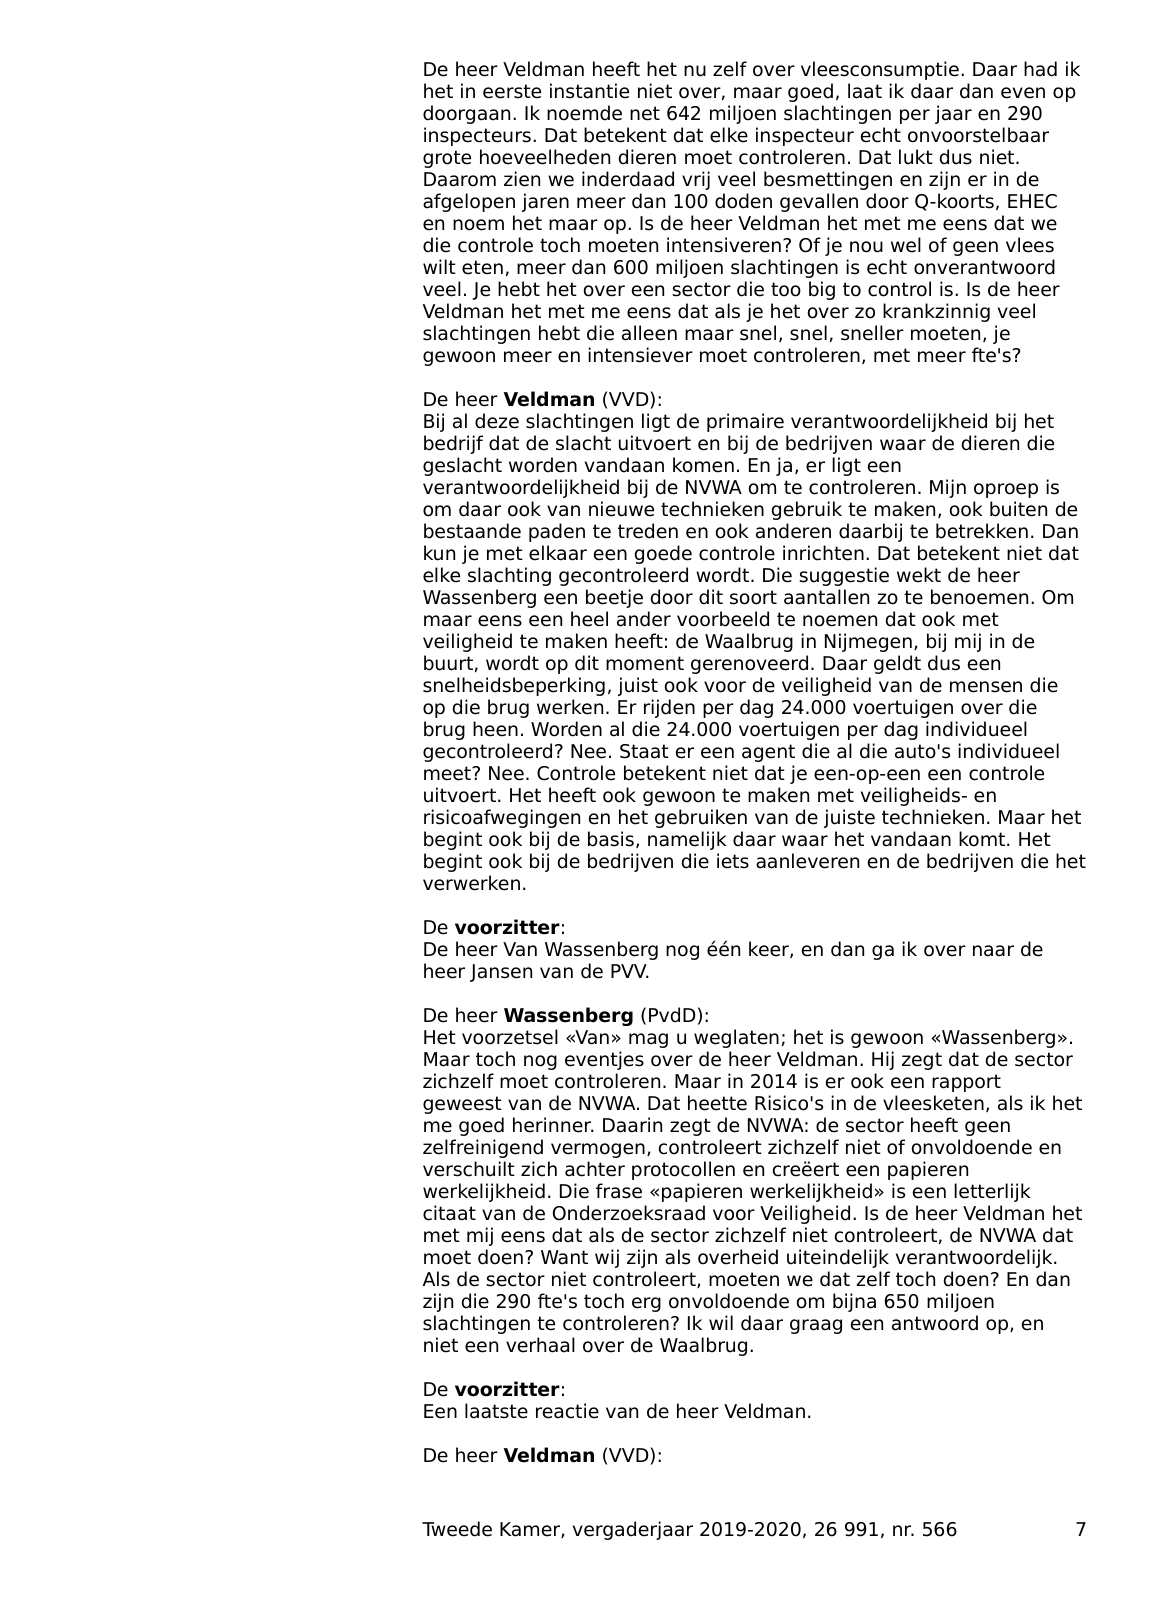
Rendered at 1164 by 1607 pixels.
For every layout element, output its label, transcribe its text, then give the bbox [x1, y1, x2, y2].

text De voorzitter: [422, 1379, 1087, 1401]
text De heer Veldman (VVD): [422, 389, 1087, 411]
text De heer Van Wassenberg nog één keer, en dan ga ik over naar de heer Jansen van de PVV. [422, 939, 1087, 983]
text De voorzitter: [422, 917, 1087, 939]
text De heer Wassenberg (PvdD): [422, 1005, 1087, 1027]
text De heer Veldman heeft het nu zelf over vleesconsumptie. Daar had ik het in eerste instantie niet over, maar goed, laat ik daar dan even op doorgaan. Ik noemde net 642 miljoen slachtingen per jaar en 290 inspecteurs. Dat betekent dat elke inspecteur echt onvoorstelbaar grote hoeveelheden dieren moet controleren. Dat lukt dus niet. Daarom zien we inderdaad vrij veel besmettingen en zijn er in de afgelopen jaren meer dan 100 doden gevallen door Q-koorts, EHEC en noem het maar op. Is de heer Veldman het met me eens dat we die controle toch moeten intensiveren? Of je nou wel of geen vlees wilt eten, meer dan 600 miljoen slachtingen is echt onverantwoord veel. Je hebt het over een sector die too big to control is. Is de heer Veldman het met me eens dat als je het over zo krankzinnig veel slachtingen hebt die alleen maar snel, snel, sneller moeten, je gewoon meer en intensiever moet controleren, met meer fte's? [422, 59, 1087, 367]
text Een laatste reactie van de heer Veldman. [422, 1401, 1087, 1423]
text Bij al deze slachtingen ligt de primaire verantwoordelijkheid bij het bedrijf dat de slacht uitvoert en bij de bedrijven waar de dieren die geslacht worden vandaan komen. En ja, er ligt een verantwoordelijkheid bij de NVWA om te controleren. Mijn oproep is om daar ook van nieuwe technieken gebruik te maken, ook buiten de bestaande paden te treden en ook anderen daarbij te betrekken. Dan kun je met elkaar een goede controle inrichten. Dat betekent niet dat elke slachting gecontroleerd wordt. Die suggestie wekt de heer Wassenberg een beetje door dit soort aantallen zo te benoemen. Om maar eens een heel ander voorbeeld te noemen dat ook met veiligheid te maken heeft: de Waalbrug in Nijmegen, bij mij in de buurt, wordt op dit moment gerenoveerd. Daar geldt dus een snelheidsbeperking, juist ook voor de veiligheid van de mensen die op die brug werken. Er rijden per dag 24.000 voertuigen over die brug heen. Worden al die 24.000 voertuigen per dag individueel gecontroleerd? Nee. Staat er een agent die al die auto's individueel meet? Nee. Controle betekent niet dat je een-op-een een controle uitvoert. Het heeft ook gewoon te maken met veiligheids- en risicoafwegingen en het gebruiken van de juiste technieken. Maar het begint ook bij de basis, namelijk daar waar het vandaan komt. Het begint ook bij de bedrijven die iets aanleveren en de bedrijven die het verwerken. [422, 411, 1087, 894]
text Het voorzetsel «Van» mag u weglaten; het is gewoon «Wassenberg». Maar toch nog eventjes over de heer Veldman. Hij zegt dat de sector zichzelf moet controleren. Maar in 2014 is er ook een rapport geweest van de NVWA. Dat heette Risico's in de vleesketen, als ik het me goed herinner. Daarin zegt de NVWA: de sector heeft geen zelfreinigend vermogen, controleert zichzelf niet of onvoldoende en verschuilt zich achter protocollen en creëert een papieren werkelijkheid. Die frase «papieren werkelijkheid» is een letterlijk citaat van de Onderzoeksraad voor Veiligheid. Is de heer Veldman het met mij eens dat als de sector zichzelf niet controleert, de NVWA dat moet doen? Want wij zijn als overheid uiteindelijk verantwoordelijk. Als de sector niet controleert, moeten we dat zelf toch doen? En dan zijn die 290 fte's toch erg onvoldoende om bijna 650 miljoen slachtingen te controleren? Ik wil daar graag een antwoord op, en niet een verhaal over de Waalbrug. [422, 1027, 1087, 1356]
text De heer Veldman (VVD): [422, 1445, 1087, 1467]
